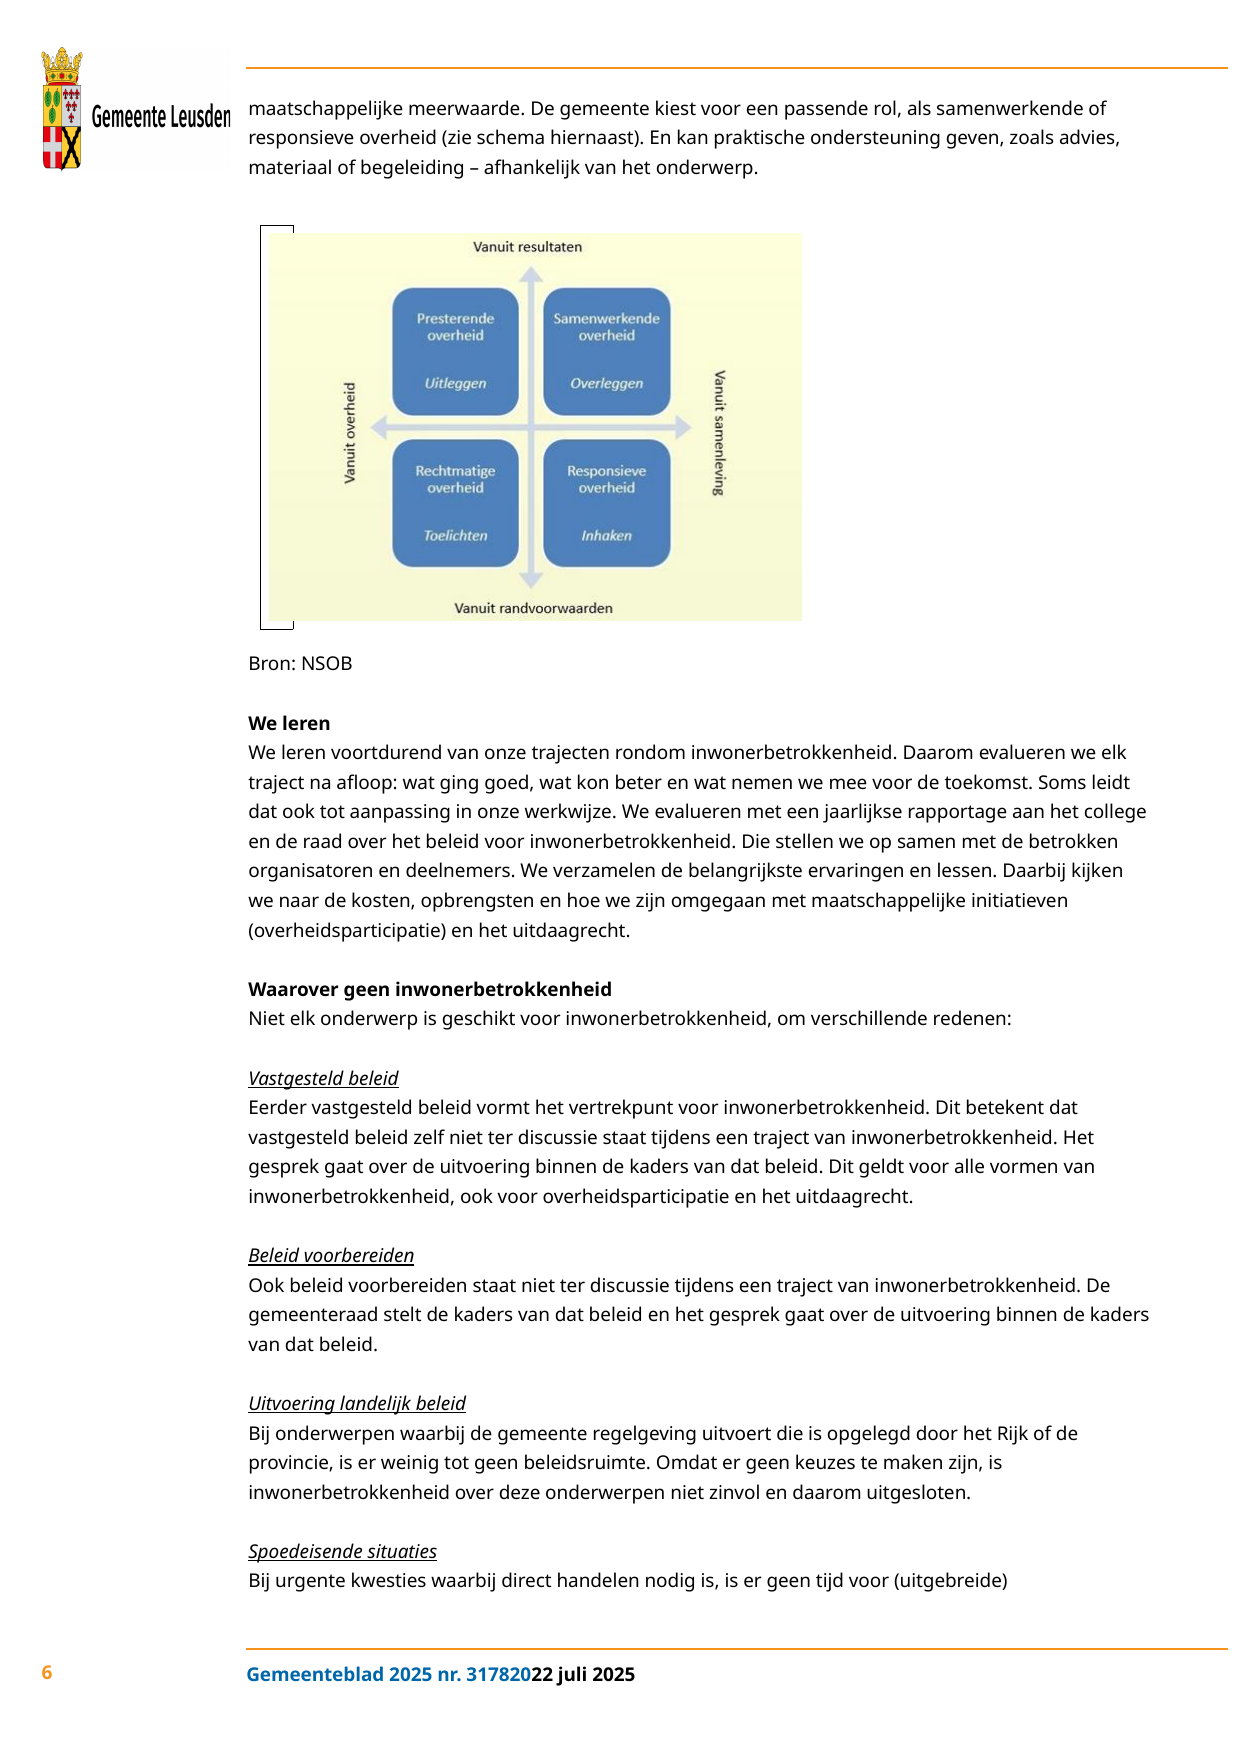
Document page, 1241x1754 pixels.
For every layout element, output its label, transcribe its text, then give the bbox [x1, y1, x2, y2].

table_header Waarover geen inwonerbetrokkenheid Niet elk onderwerp is geschikt voor inwonerbetrokkenheid, om verschillende redenen: Vastgesteld beleid Eerder vastgesteld beleid vormt het vertrekpunt voor inwonerbetrokkenheid. Dit betekent dat vastgesteld beleid zelf niet ter discussie staat tijdens een traject van inwonerbetrokkenheid. Het gesprek gaat over de uitvoering binnen de kaders van dat beleid. Dit geldt voor alle vormen van inwonerbetrokkenheid, ook voor overheidsparticipatie en het uitdaagrecht. Beleid voorbereiden Ook beleid voorbereiden staat niet ter discussie tijdens een traject van inwonerbetrokkenheid. De gemeenteraad stelt de kaders van dat beleid en het gesprek gaat over de uitvoering binnen de kaders van dat beleid. Uitvoering landelijk beleid Bij onderwerpen waarbij de gemeente regelgeving uitvoert die is opgelegd door het Rijk of de provincie, is er weinig tot geen beleidsruimte. Omdat er geen keuzes te maken zijn, is inwonerbetrokkenheid over deze onderwerpen niet zinvol en daarom uitgesloten. Spoedeisende situaties Bij urgente kwesties waarbij direct handelen nodig is, is er geen tijd voor (uitgebreide) [248, 976, 1152, 1593]
picture [41, 47, 231, 172]
text Bron: NSOB [248, 651, 1152, 676]
text We leren [248, 710, 1152, 735]
text We leren voortdurend van onze trajecten rondom inwonerbetrokkenheid. Daarom evalueren we elk traject na afloop: wat ging goed, wat kon beter en wat nemen we mee voor de toekomst. Soms leidt dat ook tot aanpassing in onze werkwijze. We evalueren met een jaarlijkse rapportage aan het college en de raad over het beleid voor inwonerbetrokkenheid. Die stellen we op samen met de betrokken organisatoren en deelnemers. We verzamelen de belangrijkste ervaringen en lessen. Daarbij kijken we naar de kosten, opbrengsten en hoe we zijn omgegaan met maatschappelijke initiatieven (overheidsparticipatie) en het uitdaagrecht. [248, 739, 1152, 942]
text maatschappelijke meerwaarde. De gemeente kiest voor een passende rol, als samenwerkende of responsieve overheid (zie schema hiernaast). En kan praktische ondersteuning geven, zoals advies, materiaal of begeleiding – afhankelijk van het onderwerp. [248, 95, 1152, 180]
picture [268, 233, 803, 621]
